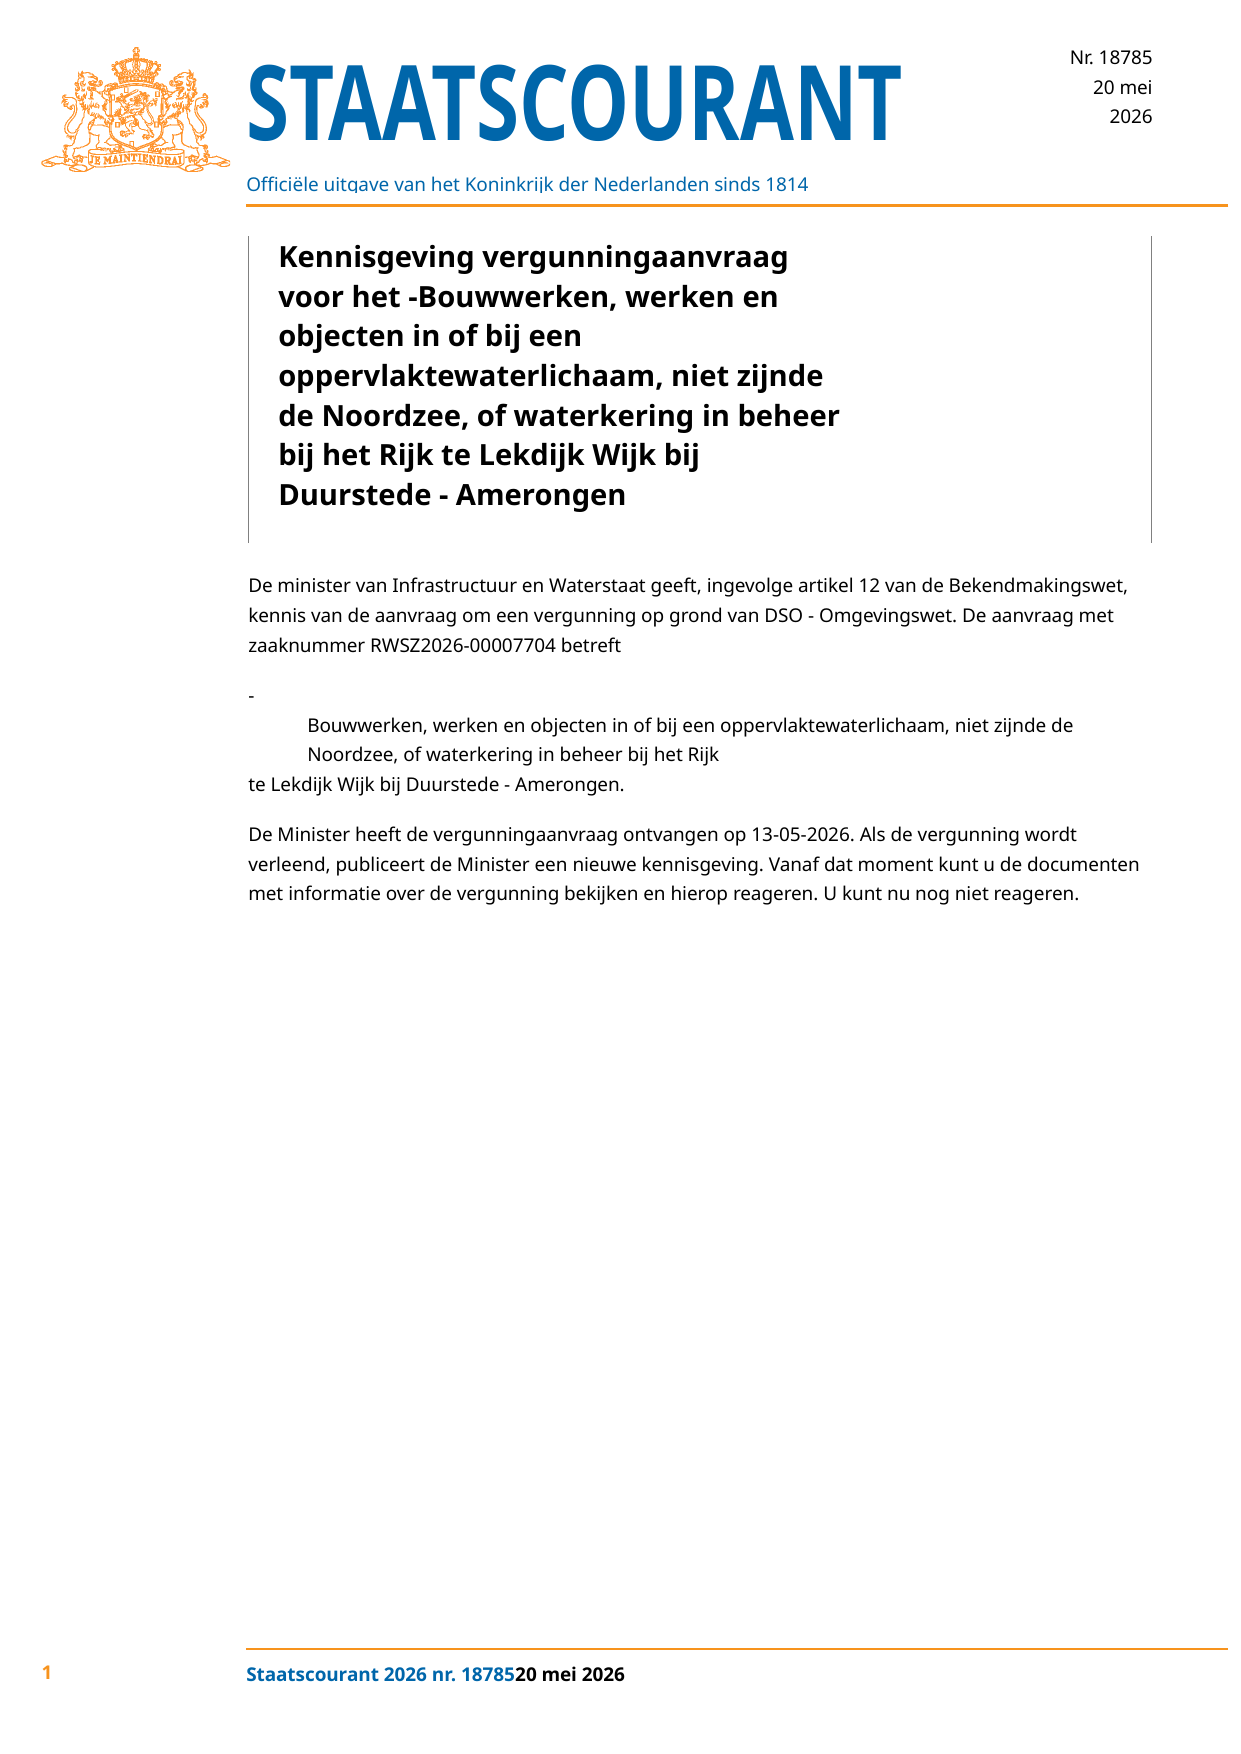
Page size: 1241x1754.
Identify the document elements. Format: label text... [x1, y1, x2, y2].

table_header Kennisgeving vergunningaanvraag voor het -Bouwwerken, werken en objecten in of bij een oppervlaktewaterlichaam, niet zijnde de Noordzee, of waterkering in beheer bij het Rijk te Lekdijk Wijk bij Duurstede - Amerongen [249, 236, 850, 543]
text De minister van Infrastructuur en Waterstaat geeft, ingevolge artikel 12 van de Bekendmakingswet, kennis van de aanvraag om een vergunning op grond van DSO - Omgevingswet. De aanvraag met zaaknummer RWSZ2026-00007704 betreft [248, 573, 1152, 658]
picture [912, 236, 1090, 414]
table_header [850, 414, 1151, 543]
table_header [1090, 236, 1151, 413]
picture [41, 47, 231, 172]
table_header [850, 236, 912, 413]
text te Lekdijk Wijk bij Duurstede - Amerongen. [248, 771, 1152, 797]
text De Minister heeft de vergunningaanvraag ontvangen op 13-05-2026. Als de vergunning wordt verleend, publiceert de Minister een nieuwe kennisgeving. Vanaf dat moment kunt u de documenten met informatie over de vergunning bekijken en hierop reageren. U kunt nu nog niet reageren. [248, 821, 1152, 906]
list Bouwwerken, werken en objecten in of bij een oppervlaktewaterlichaam, niet zijnde de Noordzee, of waterkering in beheer bij het Rijk [248, 712, 1152, 767]
